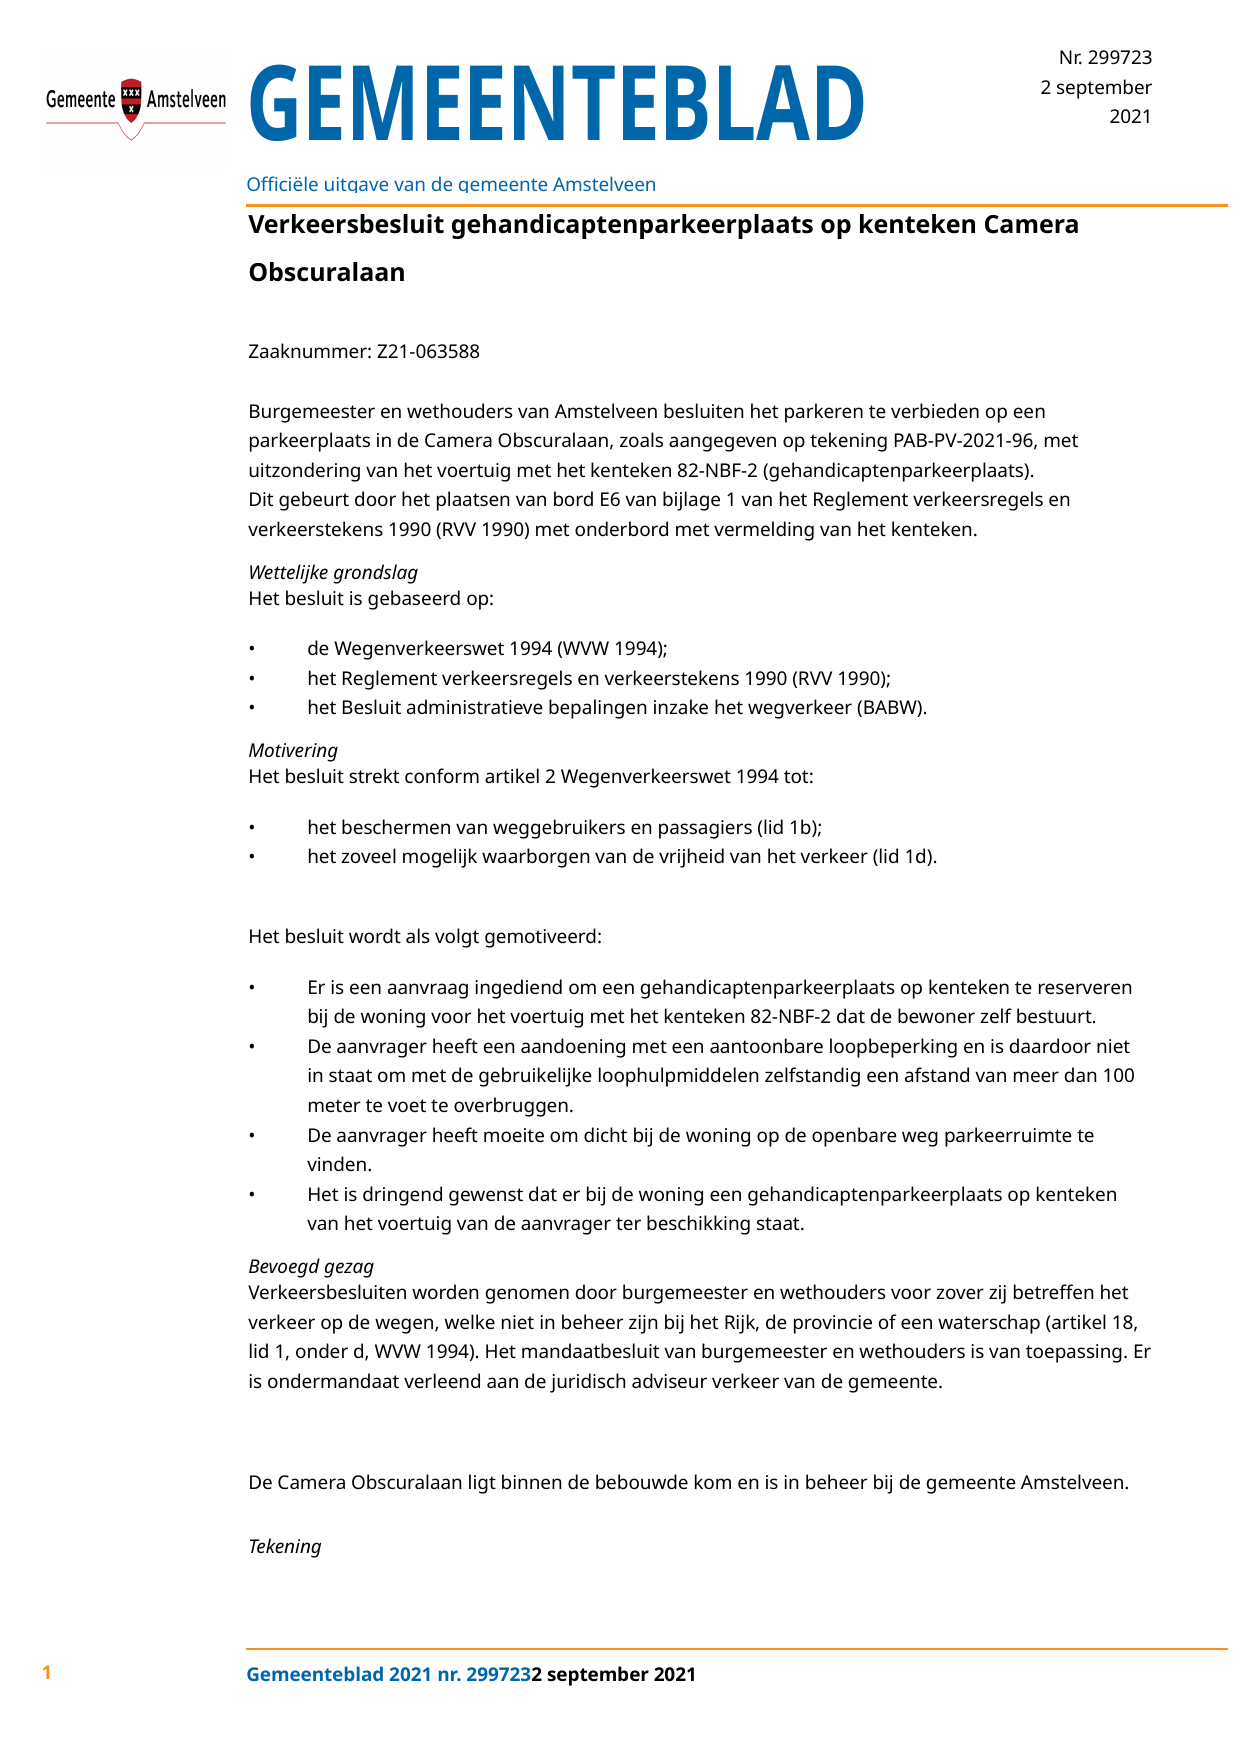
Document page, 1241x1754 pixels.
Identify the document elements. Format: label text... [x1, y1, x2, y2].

text Wettelijke grondslag [248, 559, 1152, 585]
text Het besluit strekt conform artikel 2 Wegenverkeerswet 1994 tot: [248, 763, 1152, 789]
list De aanvrager heeft moeite om dicht bij de woning op de openbare weg parkeerruimte te vinden. [248, 1122, 1152, 1177]
text Dit gebeurt door het plaatsen van bord E6 van bijlage 1 van het Reglement verkeersregels en verkeerstekens 1990 (RVV 1990) met onderbord met vermelding van het kenteken. [248, 487, 1152, 542]
list het Reglement verkeersregels en verkeerstekens 1990 (RVV 1990); [248, 665, 1152, 691]
list het zoveel mogelijk waarborgen van de vrijheid van het verkeer (lid 1d). [248, 843, 1152, 869]
text Verkeersbesluiten worden genomen door burgemeester en wethouders voor zover zij betreffen het verkeer op de wegen, welke niet in beheer zijn bij het Rijk, de provincie of een waterschap (artikel 18, lid 1, onder d, WVW 1994). Het mandaatbesluit van burgemeester en wethouders is van toepassing. Er is ondermandaat verleend aan de juridisch adviseur verkeer van de gemeente. [248, 1279, 1152, 1394]
list De aanvrager heeft een aandoening met een aantoonbare loopbeperking en is daardoor niet in staat om met de gebruikelijke loophulpmiddelen zelfstandig een afstand van meer dan 100 meter te voet te overbruggen. [248, 1033, 1152, 1118]
text Motivering [248, 738, 1152, 763]
list de Wegenverkeerswet 1994 (WVW 1994); [248, 635, 1152, 661]
text Bevoegd gezag [248, 1254, 1152, 1279]
text Verkeersbesluit gehandicaptenparkeerplaats op kenteken Camera Obscuralaan [248, 207, 1152, 288]
text Tekening [248, 1533, 1152, 1559]
text De Camera Obscuralaan ligt binnen de bebouwde kom en is in beheer bij de gemeente Amstelveen. [248, 1469, 1152, 1495]
list Er is een aanvraag ingediend om een gehandicaptenparkeerplaats op kenteken te reserveren bij de woning voor het voertuig met het kenteken 82-NBF-2 dat de bewoner zelf bestuurt. [248, 974, 1152, 1029]
text Zaaknummer: Z21-063588 [248, 339, 1152, 364]
picture [41, 47, 231, 172]
list het Besluit administratieve bepalingen inzake het wegverkeer (BABW). [248, 694, 1152, 720]
list Het is dringend gewenst dat er bij de woning een gehandicaptenparkeerplaats op kenteken van het voertuig van de aanvrager ter beschikking staat. [248, 1181, 1152, 1236]
text Het besluit wordt als volgt gemotiveerd: [248, 923, 1152, 949]
text Het besluit is gebaseerd op: [248, 585, 1152, 611]
text Burgemeester en wethouders van Amstelveen besluiten het parkeren te verbieden op een parkeerplaats in de Camera Obscuralaan, zoals aangegeven op tekening PAB-PV-2021-96, met uitzondering van het voertuig met het kenteken 82-NBF-2 (gehandicaptenparkeerplaats). [248, 398, 1152, 483]
list het beschermen van weggebruikers en passagiers (lid 1b); [248, 814, 1152, 839]
